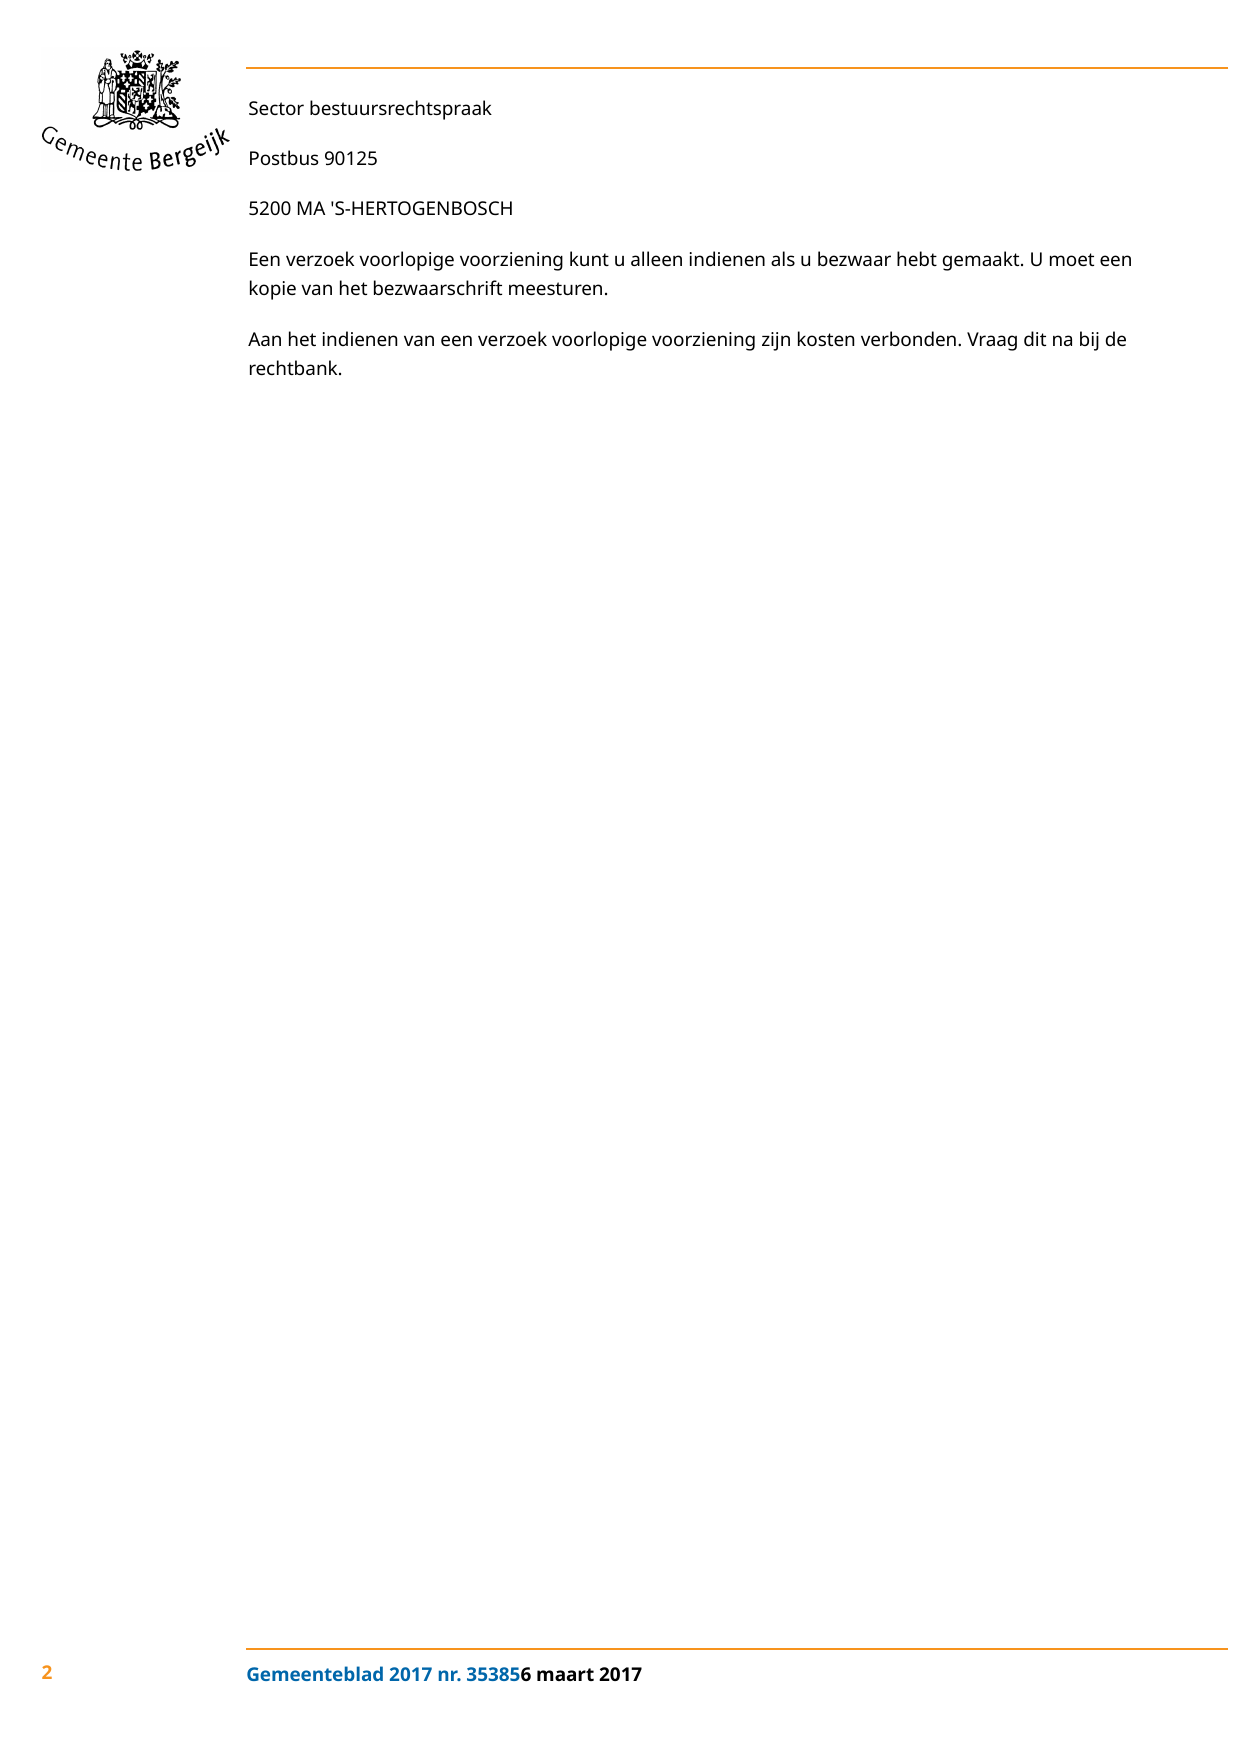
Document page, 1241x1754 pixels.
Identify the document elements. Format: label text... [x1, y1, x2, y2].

text Een verzoek voorlopige voorziening kunt u alleen indienen als u bezwaar hebt gemaakt. U moet een kopie van het bezwaarschrift meesturen. [248, 246, 1152, 301]
text Aan het indienen van een verzoek voorlopige voorziening zijn kosten verbonden. Vraag dit na bij de rechtbank. [248, 326, 1152, 381]
text 5200 MA 'S-HERTOGENBOSCH [248, 196, 1152, 221]
text Postbus 90125 [248, 145, 1152, 171]
text Sector bestuursrechtspraak [248, 95, 1152, 121]
picture [41, 47, 231, 172]
